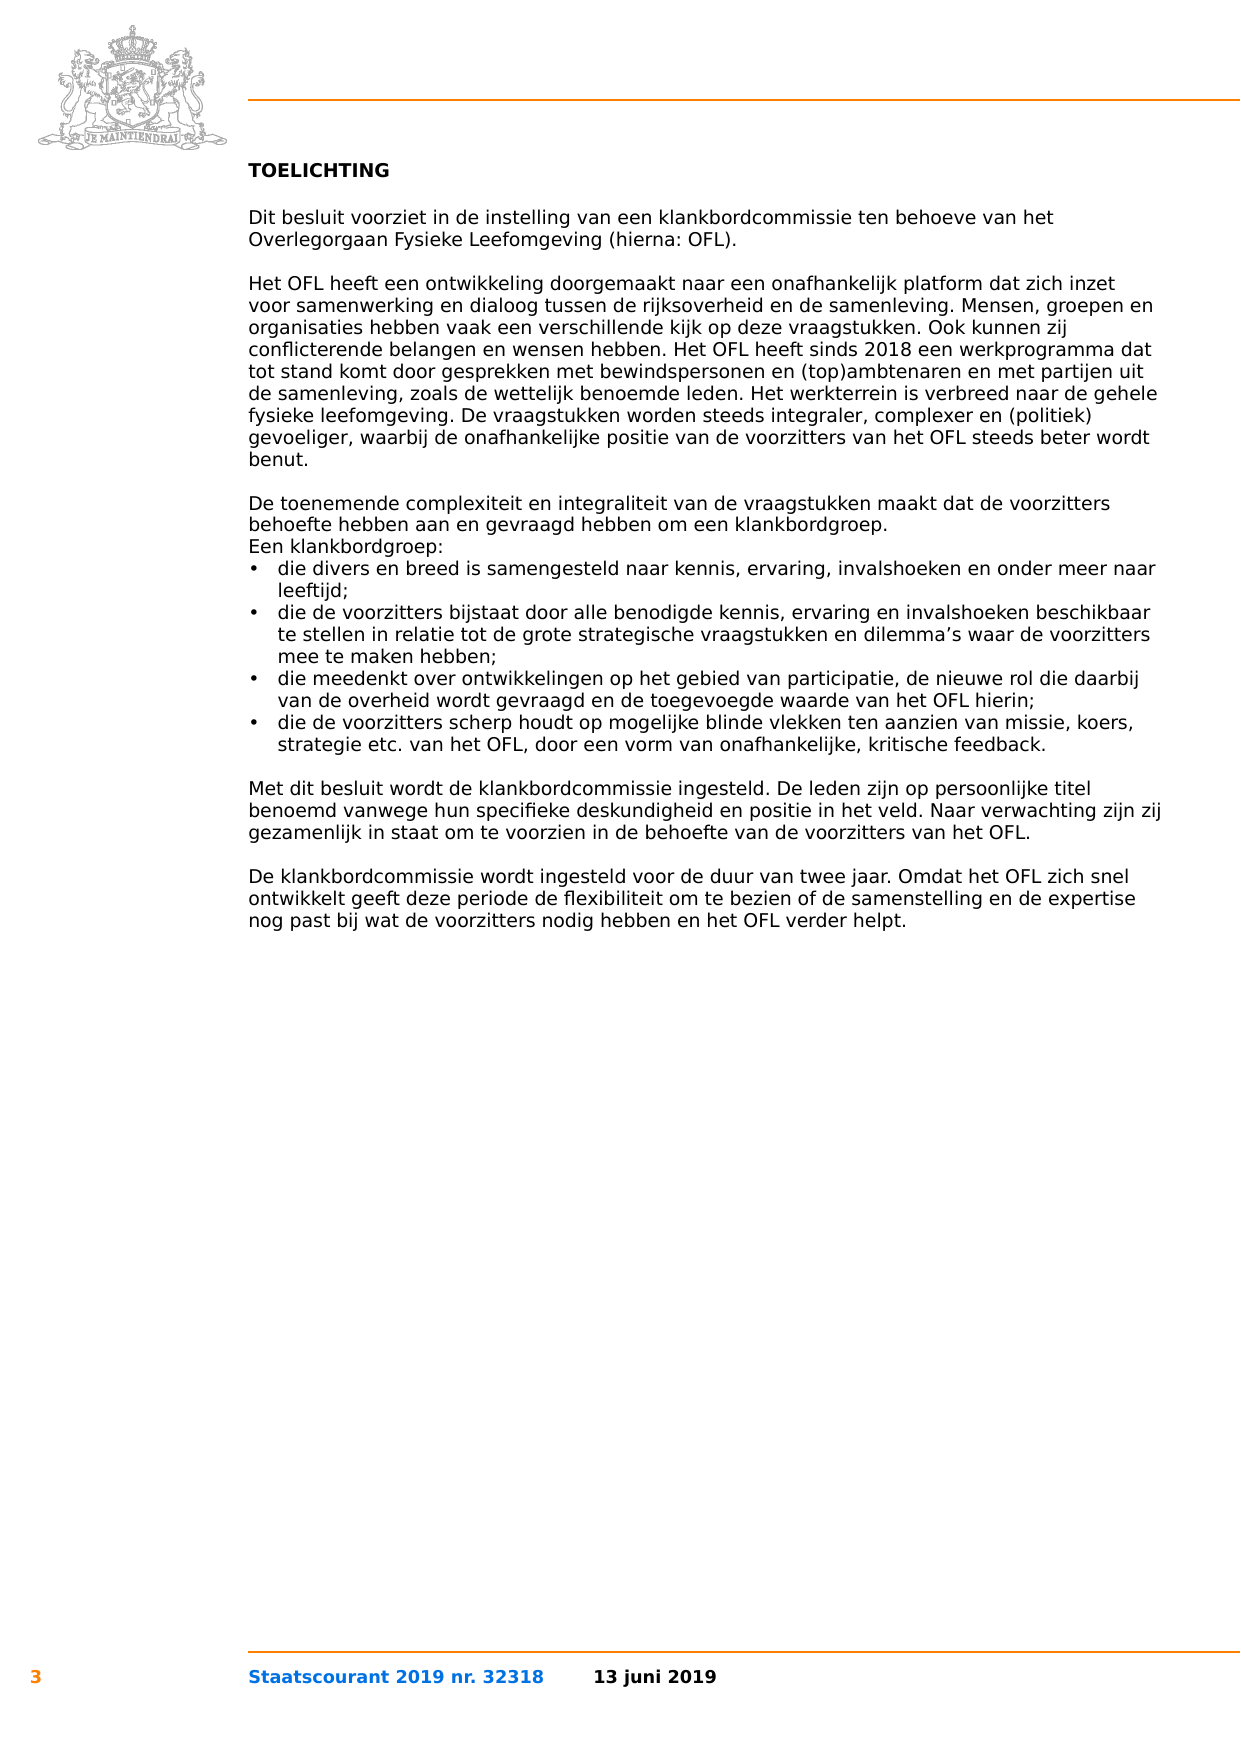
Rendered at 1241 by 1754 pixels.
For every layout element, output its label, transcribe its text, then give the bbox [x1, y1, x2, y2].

text Dit besluit voorziet in de instelling van een klankbordcommissie ten behoeve van het Overlegorgaan Fysieke Leefomgeving (hierna: OFL). [248, 207, 1163, 251]
subtitle TOELICHTING [248, 160, 1163, 182]
text De toenemende complexiteit en integraliteit van de vraagstukken maakt dat de voorzitters behoefte hebben aan en gevraagd hebben om een klankbordgroep. [248, 492, 1163, 536]
text Het OFL heeft een ontwikkeling doorgemaakt naar een onafhankelijk platform dat zich inzet voor samenwerking en dialoog tussen de rijksoverheid en de samenleving. Mensen, groepen en organisaties hebben vaak een verschillende kijk op deze vraagstukken. Ook kunnen zij conflicterende belangen en wensen hebben. Het OFL heeft sinds 2018 een werkprogramma dat tot stand komt door gesprekken met bewindspersonen en (top)ambtenaren en met partijen uit de samenleving, zoals de wettelijk benoemde leden. Het werkterrein is verbreed naar de gehele fysieke leefomgeving. De vraagstukken worden steeds integraler, complexer en (politiek) gevoeliger, waarbij de onafhankelijke positie van de voorzitters van het OFL steeds beter wordt benut. [248, 273, 1163, 471]
picture [38, 25, 227, 150]
text • die de voorzitters scherp houdt op mogelijke blinde vlekken ten aanzien van missie, koers, strategie etc. van het OFL, door een vorm van onafhankelijke, kritische feedback. [248, 712, 1163, 756]
text • die divers en breed is samengesteld naar kennis, ervaring, invalshoeken en onder meer naar leeftijd; [248, 558, 1163, 602]
text De klankbordcommissie wordt ingesteld voor de duur van twee jaar. Omdat het OFL zich snel ontwikkelt geeft deze periode de flexibiliteit om te bezien of de samenstelling en de expertise nog past bij wat de voorzitters nodig hebben en het OFL verder helpt. [248, 866, 1163, 932]
text Een klankbordgroep: [248, 536, 1163, 558]
text • die meedenkt over ontwikkelingen op het gebied van participatie, de nieuwe rol die daarbij van de overheid wordt gevraagd en de toegevoegde waarde van het OFL hierin; [248, 668, 1163, 712]
text Met dit besluit wordt de klankbordcommissie ingesteld. De leden zijn op persoonlijke titel benoemd vanwege hun specifieke deskundigheid en positie in het veld. Naar verwachting zijn zij gezamenlijk in staat om te voorzien in de behoefte van de voorzitters van het OFL. [248, 778, 1163, 844]
text • die de voorzitters bijstaat door alle benodigde kennis, ervaring en invalshoeken beschikbaar te stellen in relatie tot de grote strategische vraagstukken en dilemma’s waar de voorzitters mee te maken hebben; [248, 602, 1163, 668]
